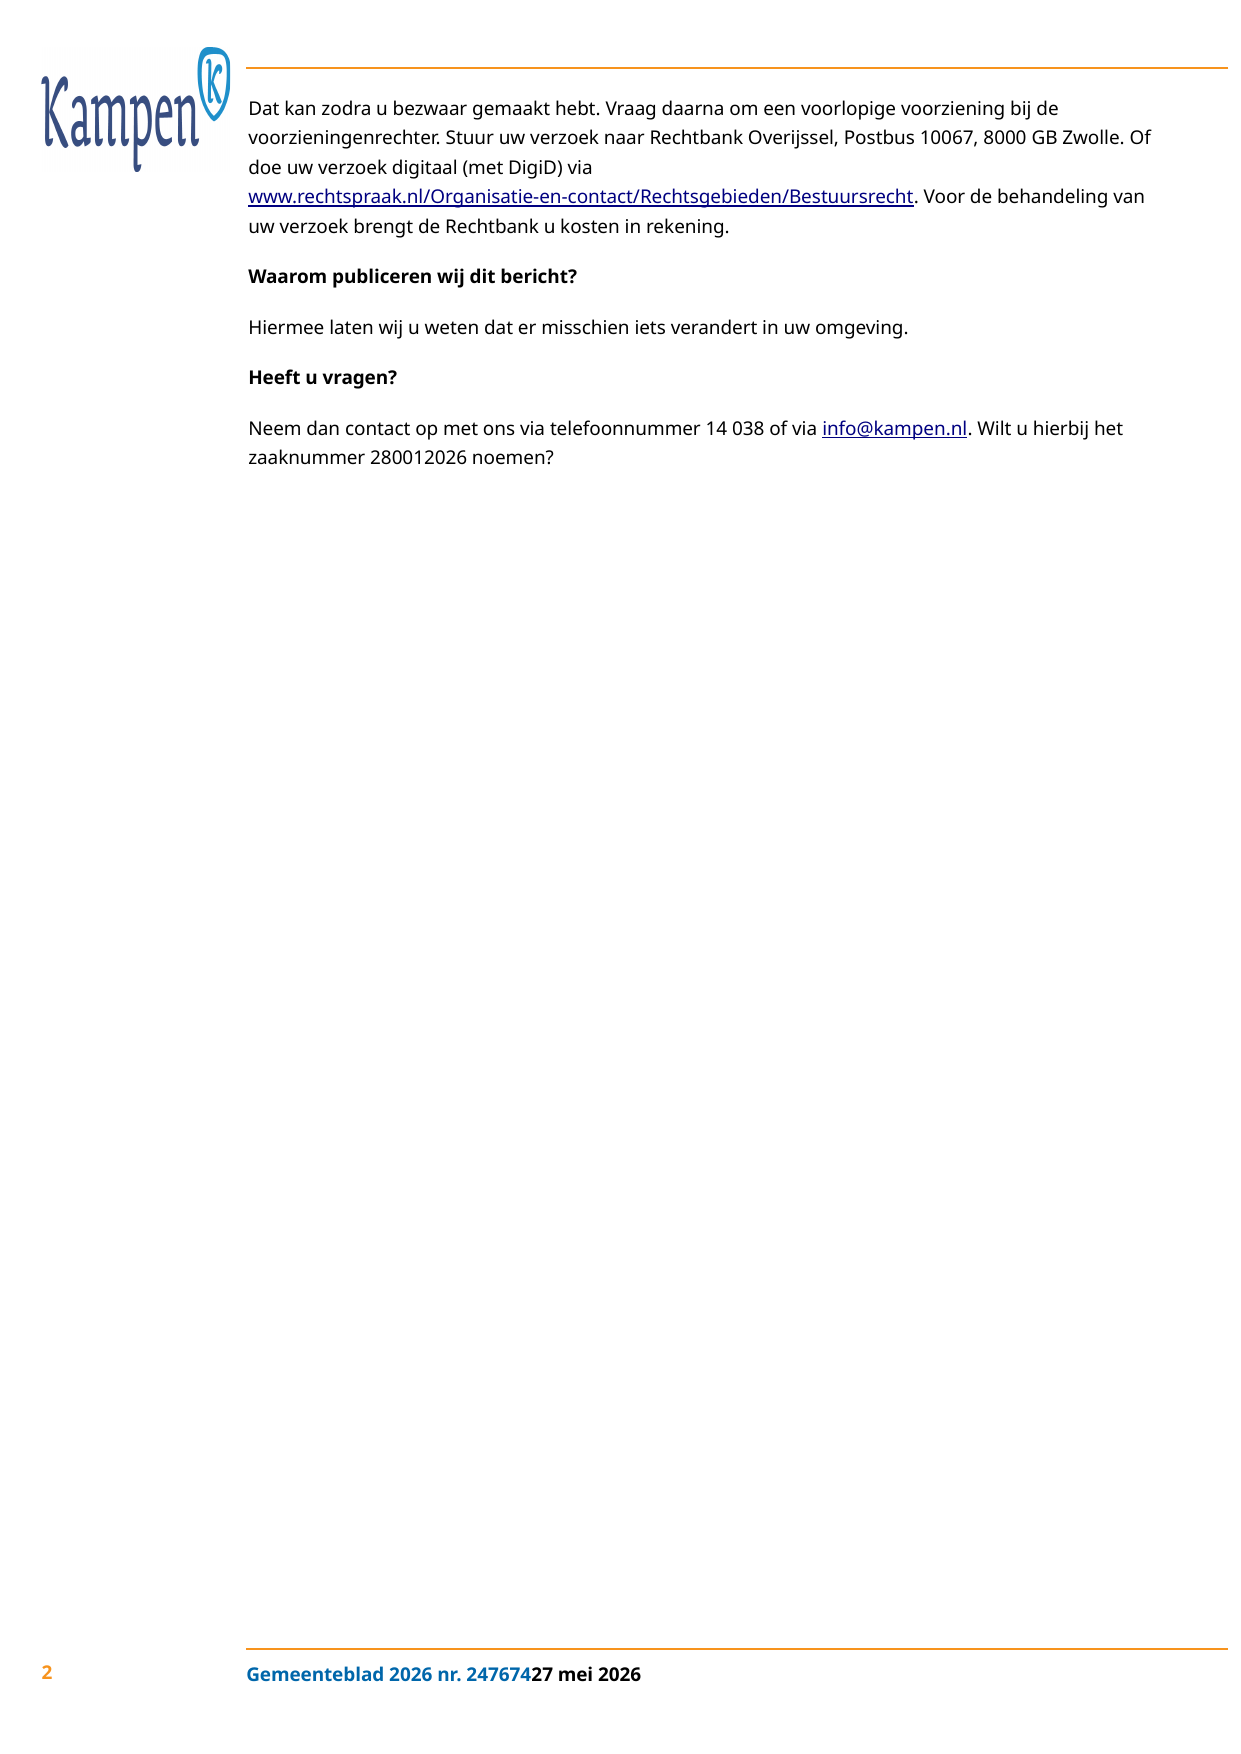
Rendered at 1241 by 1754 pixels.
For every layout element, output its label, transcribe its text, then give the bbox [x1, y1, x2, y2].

text Dat kan zodra u bezwaar gemaakt hebt. Vraag daarna om een voorlopige voorziening bij de voorzieningenrechter. Stuur uw verzoek naar Rechtbank Overijssel, Postbus 10067, 8000 GB Zwolle. Of doe uw verzoek digitaal (met DigiD) via www.rechtspraak.nl/Organisatie-en-contact/Rechtsgebieden/Bestuursrecht. Voor de behandeling van uw verzoek brengt de Rechtbank u kosten in rekening. [248, 95, 1152, 239]
text Neem dan contact op met ons via telefoonnummer 14 038 of via info@kampen.nl. Wilt u hierbij het zaaknummer 280012026 noemen? [248, 415, 1152, 470]
text Waarom publiceren wij dit bericht? [248, 263, 1152, 289]
picture [41, 47, 231, 172]
text Hiermee laten wij u weten dat er misschien iets verandert in uw omgeving. [248, 314, 1152, 340]
text Heeft u vragen? [248, 364, 1152, 390]
